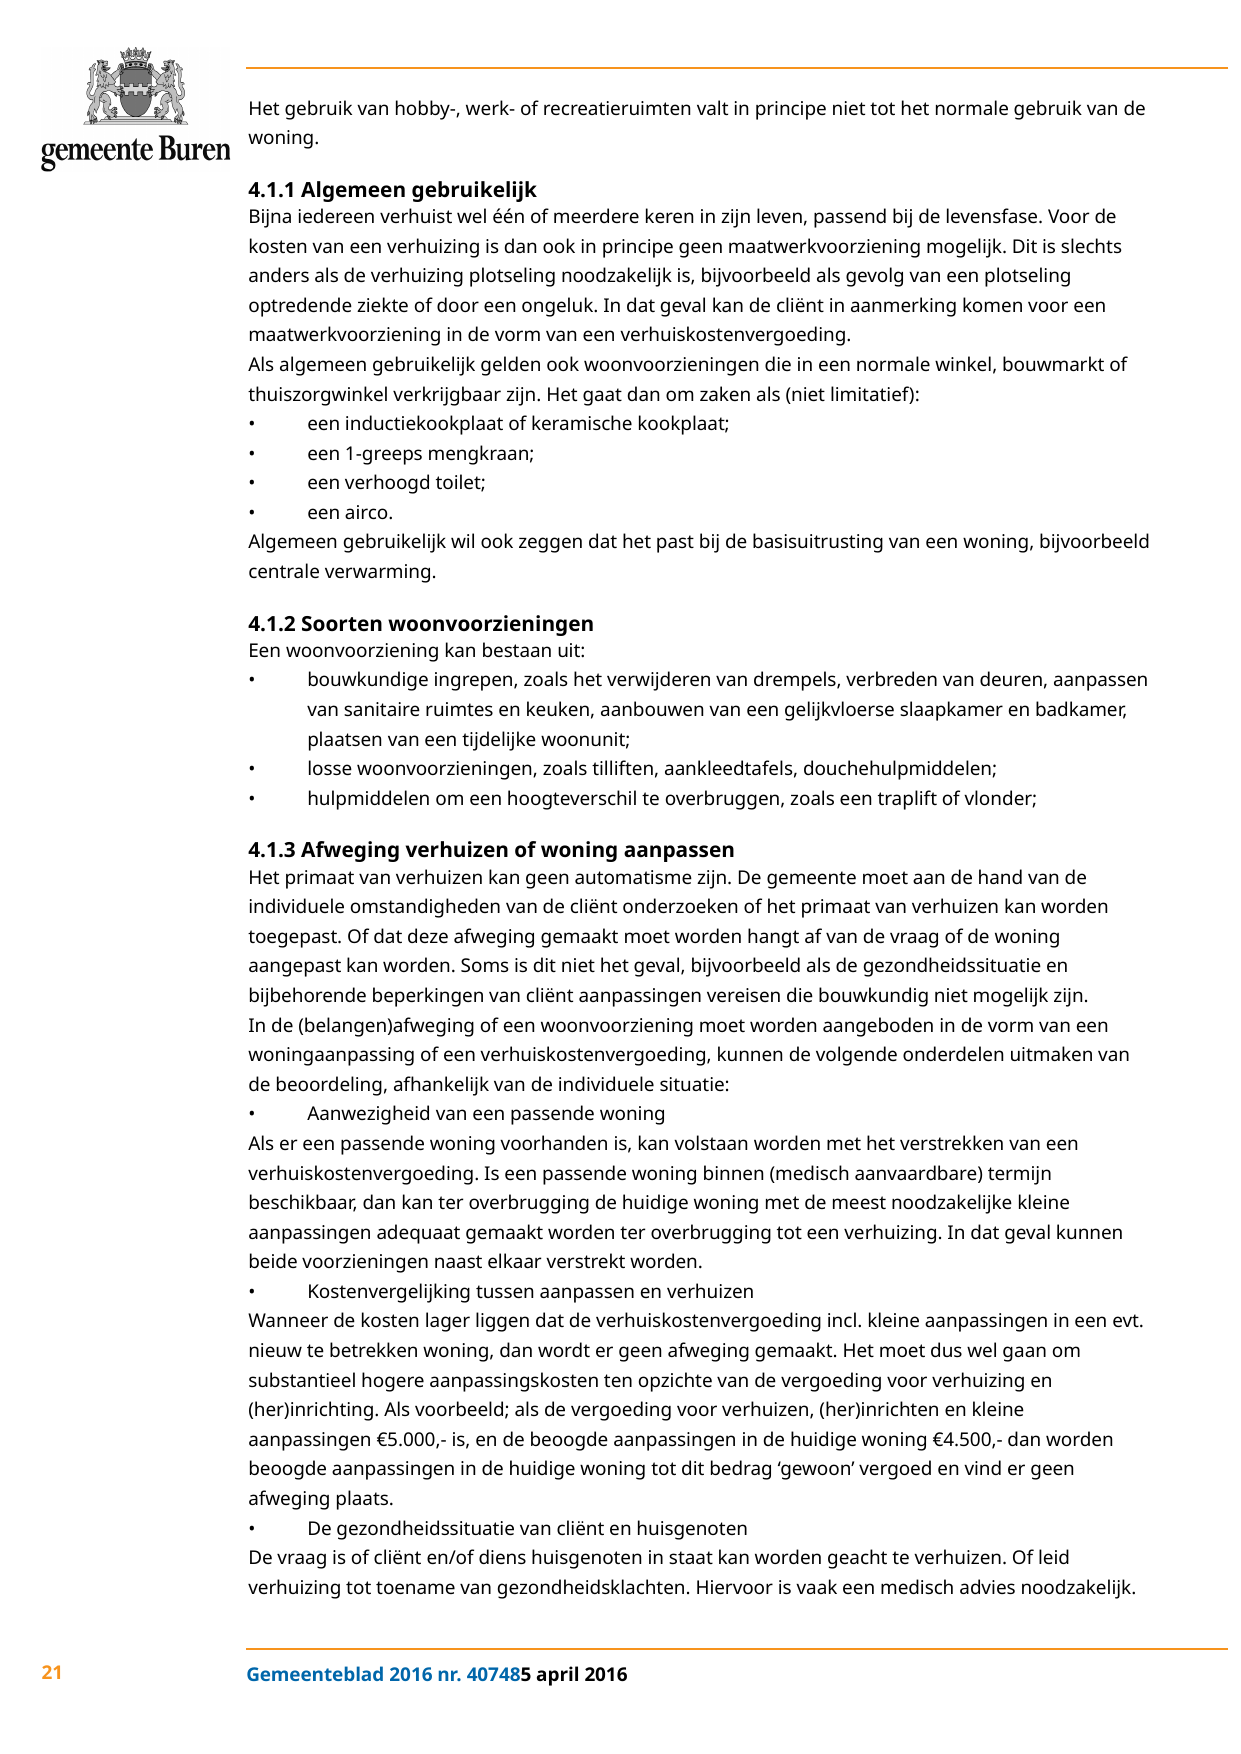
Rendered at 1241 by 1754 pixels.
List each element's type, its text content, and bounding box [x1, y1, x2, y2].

text In de (belangen)afweging of een woonvoorziening moet worden aangeboden in de vorm van een woningaanpassing of een verhuiskostenvergoeding, kunnen de volgende onderdelen uitmaken van de beoordeling, afhankelijk van de individuele situatie: [248, 1012, 1152, 1097]
text 4.1.1 Algemeen gebruikelijk [248, 175, 1152, 203]
list hulpmiddelen om een hoogteverschil te overbruggen, zoals een traplift of vlonder; [248, 785, 1152, 811]
text Wanneer de kosten lager liggen dat de verhuiskostenvergoeding incl. kleine aanpassingen in een evt. nieuw te betrekken woning, dan wordt er geen afweging gemaakt. Het moet dus wel gaan om substantieel hogere aanpassingskosten ten opzichte van de vergoeding voor verhuizing en (her)inrichting. Als voorbeeld; als de vergoeding voor verhuizen, (her)inrichten en kleine aanpassingen €5.000,- is, en de beoogde aanpassingen in de huidige woning €4.500,- dan worden beoogde aanpassingen in de huidige woning tot dit bedrag ‘gewoon’ vergoed en vind er geen afweging plaats. [248, 1308, 1152, 1511]
list Aanwezigheid van een passende woning [248, 1101, 1152, 1126]
text Het gebruik van hobby-, werk- of recreatieruimten valt in principe niet tot het normale gebruik van de woning. [248, 95, 1152, 150]
text Als er een passende woning voorhanden is, kan volstaan worden met het verstrekken van een verhuiskostenvergoeding. Is een passende woning binnen (medisch aanvaardbare) termijn beschikbaar, dan kan ter overbrugging de huidige woning met de meest noodzakelijke kleine aanpassingen adequaat gemaakt worden ter overbrugging tot een verhuizing. In dat geval kunnen beide voorzieningen naast elkaar verstrekt worden. [248, 1130, 1152, 1274]
list De gezondheidssituatie van cliënt en huisgenoten [248, 1515, 1152, 1540]
text De vraag is of cliënt en/of diens huisgenoten in staat kan worden geacht te verhuizen. Of leid verhuizing tot toename van gezondheidsklachten. Hiervoor is vaak een medisch advies noodzakelijk. [248, 1544, 1152, 1599]
list een 1-greeps mengkraan; [248, 440, 1152, 466]
list bouwkundige ingrepen, zoals het verwijderen van drempels, verbreden van deuren, aanpassen van sanitaire ruimtes en keuken, aanbouwen van een gelijkvloerse slaapkamer en badkamer, plaatsen van een tijdelijke woonunit; [248, 667, 1152, 752]
text Bijna iedereen verhuist wel één of meerdere keren in zijn leven, passend bij de levensfase. Voor de kosten van een verhuizing is dan ook in principe geen maatwerkvoorziening mogelijk. Dit is slechts anders als de verhuizing plotseling noodzakelijk is, bijvoorbeeld als gevolg van een plotseling optredende ziekte of door een ongeluk. In dat geval kan de cliënt in aanmerking komen voor een maatwerkvoorziening in de vorm van een verhuiskostenvergoeding. [248, 203, 1152, 347]
picture [41, 47, 231, 172]
text 4.1.2 Soorten woonvoorzieningen [248, 609, 1152, 637]
list een verhoogd toilet; [248, 469, 1152, 495]
text Een woonvoorziening kan bestaan uit: [248, 637, 1152, 663]
list een inductiekookplaat of keramische kookplaat; [248, 410, 1152, 436]
text Algemeen gebruikelijk wil ook zeggen dat het past bij de basisuitrusting van een woning, bijvoorbeeld centrale verwarming. [248, 529, 1152, 584]
text 4.1.3 Afweging verhuizen of woning aanpassen [248, 835, 1152, 864]
list Kostenvergelijking tussen aanpassen en verhuizen [248, 1278, 1152, 1304]
text Als algemeen gebruikelijk gelden ook woonvoorzieningen die in een normale winkel, bouwmarkt of thuiszorgwinkel verkrijgbaar zijn. Het gaat dan om zaken als (niet limitatief): [248, 351, 1152, 406]
text Het primaat van verhuizen kan geen automatisme zijn. De gemeente moet aan de hand van de individuele omstandigheden van de cliënt onderzoeken of het primaat van verhuizen kan worden toegepast. Of dat deze afweging gemaakt moet worden hangt af van de vraag of de woning aangepast kan worden. Soms is dit niet het geval, bijvoorbeeld als de gezondheidssituatie en bijbehorende beperkingen van cliënt aanpassingen vereisen die bouwkundig niet mogelijk zijn. [248, 864, 1152, 1008]
list losse woonvoorzieningen, zoals tilliften, aankleedtafels, douchehulpmiddelen; [248, 755, 1152, 781]
list een airco. [248, 499, 1152, 525]
